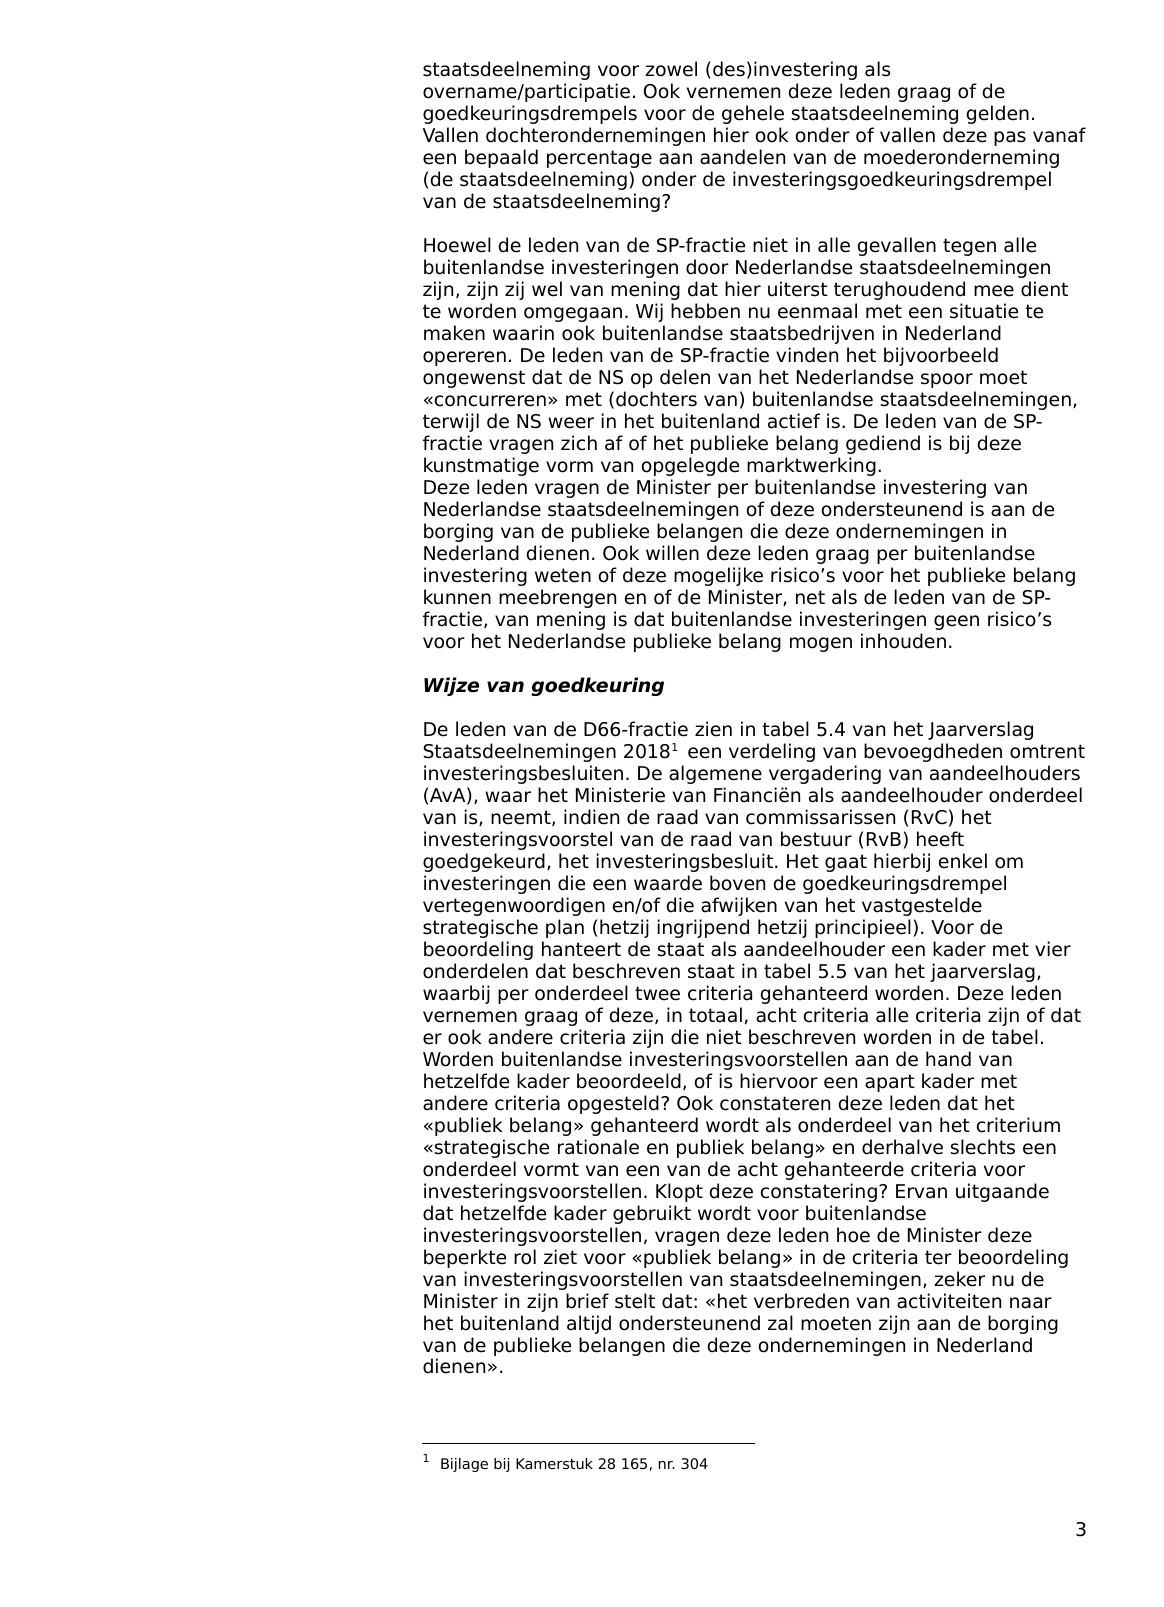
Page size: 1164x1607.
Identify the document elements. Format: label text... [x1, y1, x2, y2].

text Deze leden vragen de Minister per buitenlandse investering van Nederlandse staatsdeelnemingen of deze ondersteunend is aan de borging van de publieke belangen die deze ondernemingen in Nederland dienen. Ook willen deze leden graag per buitenlandse investering weten of deze mogelijke risico’s voor het publieke belang kunnen meebrengen en of de Minister, net als de leden van de SP-fractie, van mening is dat buitenlandse investeringen geen risico’s voor het Nederlandse publieke belang mogen inhouden. [422, 477, 1087, 653]
text Bijlage bij Kamerstuk 28 165, nr. 304 [422, 1452, 1087, 1474]
text staatsdeelneming voor zowel (des)investering als overname/participatie. Ook vernemen deze leden graag of de goedkeuringsdrempels voor de gehele staatsdeelneming gelden. Vallen dochterondernemingen hier ook onder of vallen deze pas vanaf een bepaald percentage aan aandelen van de moederonderneming (de staatsdeelneming) onder de investeringsgoedkeuringsdrempel van de staatsdeelneming? [422, 59, 1087, 213]
text Hoewel de leden van de SP-fractie niet in alle gevallen tegen alle buitenlandse investeringen door Nederlandse staatsdeelnemingen zijn, zijn zij wel van mening dat hier uiterst terughoudend mee dient te worden omgegaan. Wij hebben nu eenmaal met een situatie te maken waarin ook buitenlandse staatsbedrijven in Nederland opereren. De leden van de SP-fractie vinden het bijvoorbeeld ongewenst dat de NS op delen van het Nederlandse spoor moet «concurreren» met (dochters van) buitenlandse staatsdeelnemingen, terwijl de NS weer in het buitenland actief is. De leden van de SP-fractie vragen zich af of het publieke belang gediend is bij deze kunstmatige vorm van opgelegde marktwerking. [422, 235, 1087, 477]
subtitle Wijze van goedkeuring [422, 675, 1087, 697]
text De leden van de D66-fractie zien in tabel 5.4 van het Jaarverslag Staatsdeelnemingen 2018 een verdeling van bevoegdheden omtrent investeringsbesluiten. De algemene vergadering van aandeelhouders (AvA), waar het Ministerie van Financiën als aandeelhouder onderdeel van is, neemt, indien de raad van commissarissen (RvC) het investeringsvoorstel van de raad van bestuur (RvB) heeft goedgekeurd, het investeringsbesluit. Het gaat hierbij enkel om investeringen die een waarde boven de goedkeuringsdrempel vertegenwoordigen en/of die afwijken van het vastgestelde strategische plan (hetzij ingrijpend hetzij principieel). Voor de beoordeling hanteert de staat als aandeelhouder een kader met vier onderdelen dat beschreven staat in tabel 5.5 van het jaarverslag, waarbij per onderdeel twee criteria gehanteerd worden. Deze leden vernemen graag of deze, in totaal, acht criteria alle criteria zijn of dat er ook andere criteria zijn die niet beschreven worden in de tabel. Worden buitenlandse investeringsvoorstellen aan de hand van hetzelfde kader beoordeeld, of is hiervoor een apart kader met andere criteria opgesteld? Ook constateren deze leden dat het «publiek belang» gehanteerd wordt als onderdeel van het criterium «strategische rationale en publiek belang» en derhalve slechts een onderdeel vormt van een van de acht gehanteerde criteria voor investeringsvoorstellen. Klopt deze constatering? Ervan uitgaande dat hetzelfde kader gebruikt wordt voor buitenlandse investeringsvoorstellen, vragen deze leden hoe de Minister deze beperkte rol ziet voor «publiek belang» in de criteria ter beoordeling van investeringsvoorstellen van staatsdeelnemingen, zeker nu de Minister in zijn brief stelt dat: «het verbreden van activiteiten naar het buitenland altijd ondersteunend zal moeten zijn aan de borging van de publieke belangen die deze ondernemingen in Nederland dienen». [422, 719, 1087, 1378]
